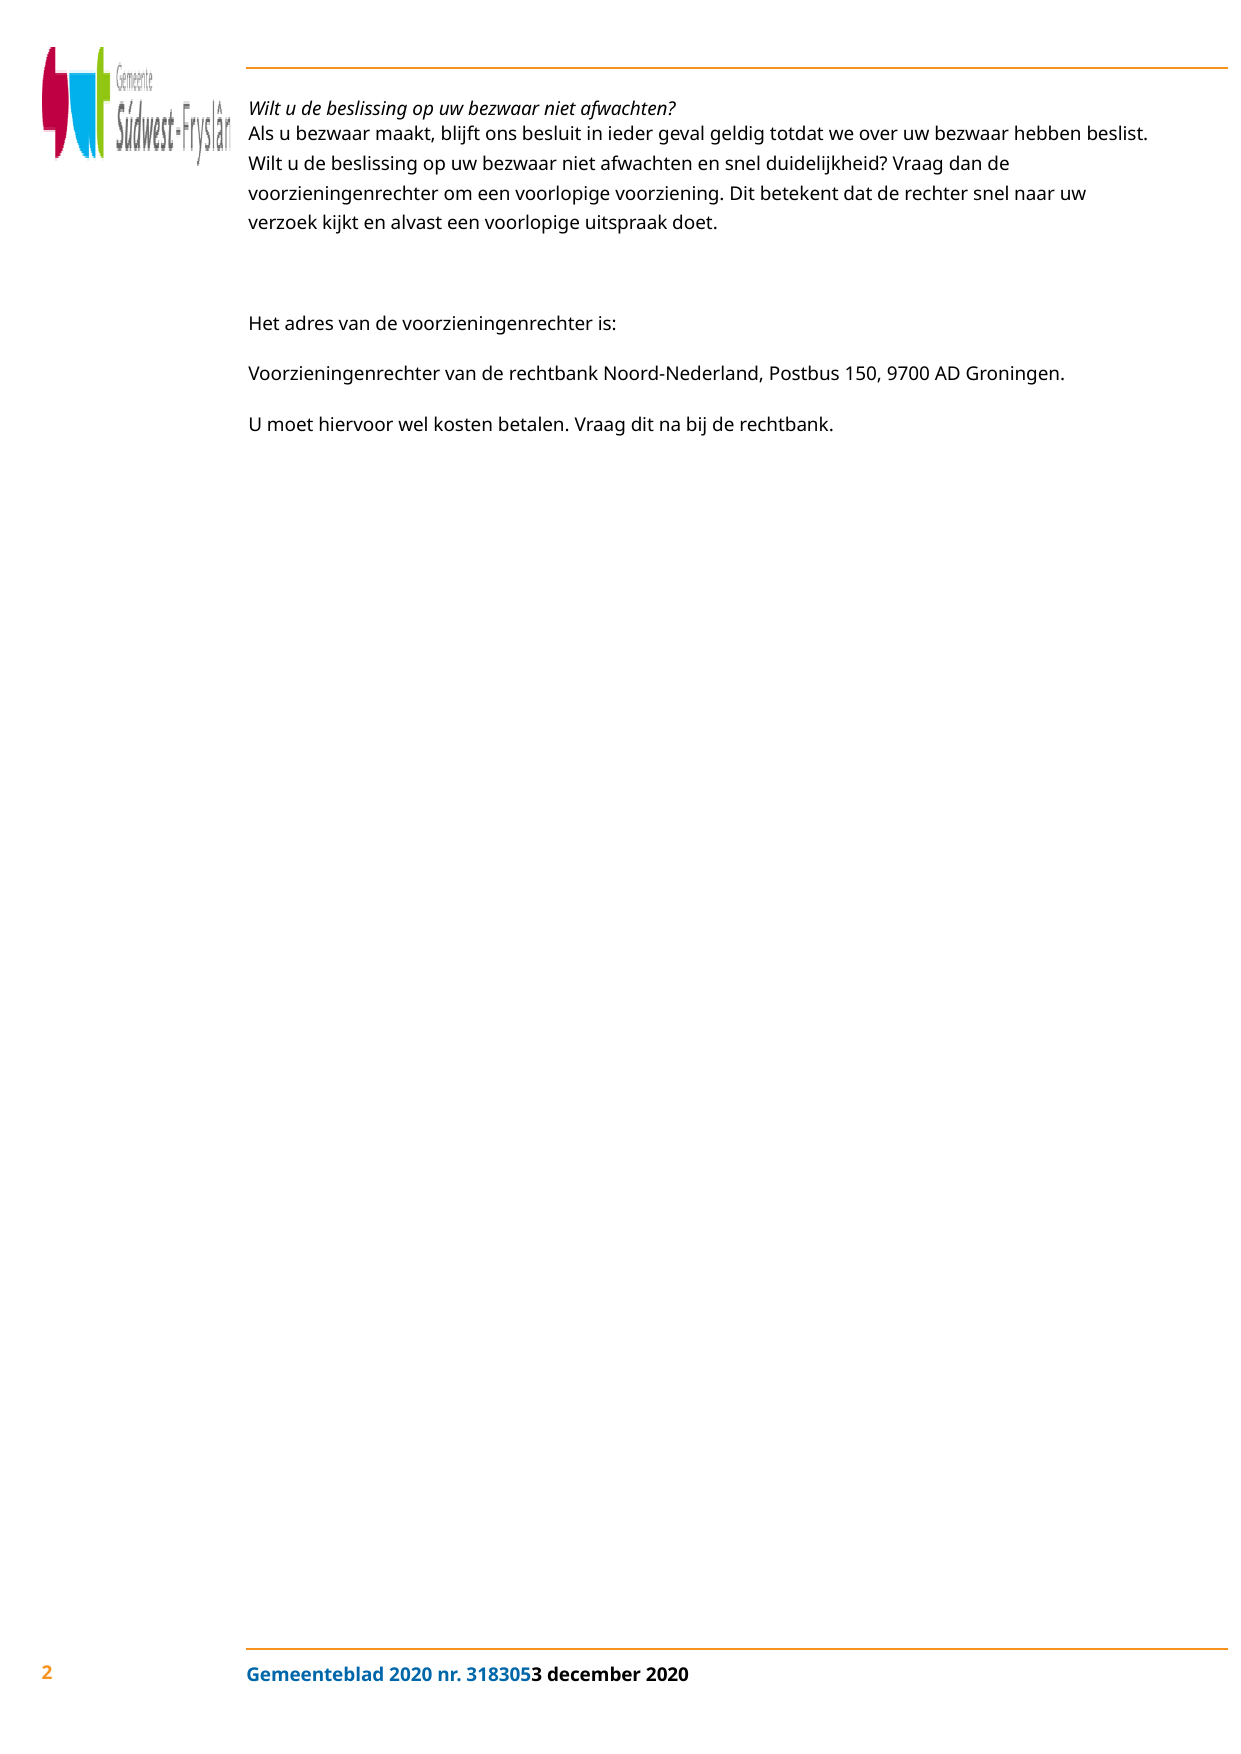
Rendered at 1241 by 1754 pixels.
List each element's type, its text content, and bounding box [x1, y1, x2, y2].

text Als u bezwaar maakt, blijft ons besluit in ieder geval geldig totdat we over uw bezwaar hebben beslist. Wilt u de beslissing op uw bezwaar niet afwachten en snel duidelijkheid? Vraag dan de voorzieningenrechter om een voorlopige voorziening. Dit betekent dat de rechter snel naar uw verzoek kijkt en alvast een voorlopige uitspraak doet. [248, 121, 1152, 235]
text U moet hiervoor wel kosten betalen. Vraag dit na bij de rechtbank. [248, 411, 1152, 437]
text Voorzieningenrechter van de rechtbank Noord-Nederland, Postbus 150, 9700 AD Groningen. [248, 361, 1152, 386]
picture [41, 47, 231, 172]
text Wilt u de beslissing op uw bezwaar niet afwachten? [248, 95, 1152, 121]
text Het adres van de voorzieningenrechter is: [248, 310, 1152, 336]
